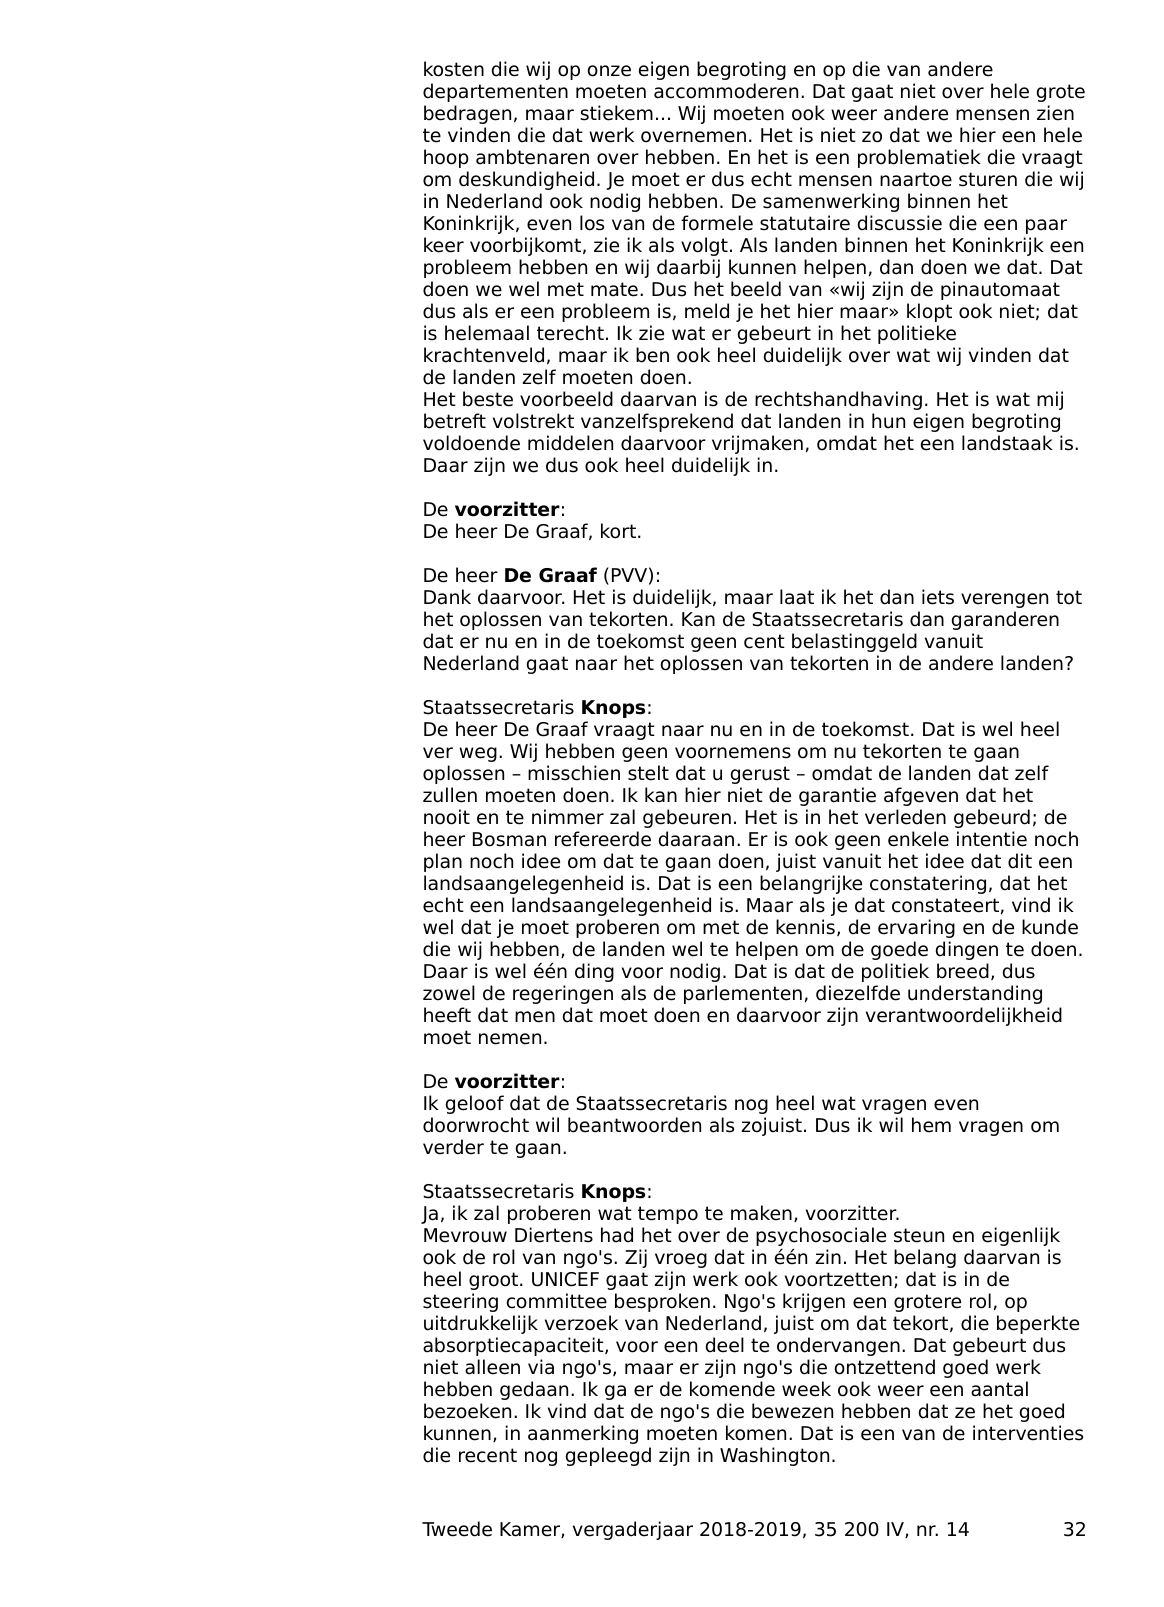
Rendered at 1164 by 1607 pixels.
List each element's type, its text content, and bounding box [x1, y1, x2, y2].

text De heer De Graaf, kort. [422, 521, 1087, 543]
text De voorzitter: [422, 1071, 1087, 1093]
text De heer De Graaf (PVV): [422, 565, 1087, 587]
text Dank daarvoor. Het is duidelijk, maar laat ik het dan iets verengen tot het oplossen van tekorten. Kan de Staatssecretaris dan garanderen dat er nu en in de toekomst geen cent belastinggeld vanuit Nederland gaat naar het oplossen van tekorten in de andere landen? [422, 587, 1087, 675]
text Ja, ik zal proberen wat tempo te maken, voorzitter. [422, 1203, 1087, 1225]
text Mevrouw Diertens had het over de psychosociale steun en eigenlijk ook de rol van ngo's. Zij vroeg dat in één zin. Het belang daarvan is heel groot. UNICEF gaat zijn werk ook voortzetten; dat is in de steering committee besproken. Ngo's krijgen een grotere rol, op uitdrukkelijk verzoek van Nederland, juist om dat tekort, die beperkte absorptiecapaciteit, voor een deel te ondervangen. Dat gebeurt dus niet alleen via ngo's, maar er zijn ngo's die ontzettend goed werk hebben gedaan. Ik ga er de komende week ook weer een aantal bezoeken. Ik vind dat de ngo's die bewezen hebben dat ze het goed kunnen, in aanmerking moeten komen. Dat is een van de interventies die recent nog gepleegd zijn in Washington. [422, 1225, 1087, 1467]
text Staatssecretaris Knops: [422, 1181, 1087, 1203]
text Staatssecretaris Knops: [422, 697, 1087, 719]
text Het beste voorbeeld daarvan is de rechtshandhaving. Het is wat mij betreft volstrekt vanzelfsprekend dat landen in hun eigen begroting voldoende middelen daarvoor vrijmaken, omdat het een landstaak is. Daar zijn we dus ook heel duidelijk in. [422, 389, 1087, 477]
text kosten die wij op onze eigen begroting en op die van andere departementen moeten accommoderen. Dat gaat niet over hele grote bedragen, maar stiekem... Wij moeten ook weer andere mensen zien te vinden die dat werk overnemen. Het is niet zo dat we hier een hele hoop ambtenaren over hebben. En het is een problematiek die vraagt om deskundigheid. Je moet er dus echt mensen naartoe sturen die wij in Nederland ook nodig hebben. De samenwerking binnen het Koninkrijk, even los van de formele statutaire discussie die een paar keer voorbijkomt, zie ik als volgt. Als landen binnen het Koninkrijk een probleem hebben en wij daarbij kunnen helpen, dan doen we dat. Dat doen we wel met mate. Dus het beeld van «wij zijn de pinautomaat dus als er een probleem is, meld je het hier maar» klopt ook niet; dat is helemaal terecht. Ik zie wat er gebeurt in het politieke krachtenveld, maar ik ben ook heel duidelijk over wat wij vinden dat de landen zelf moeten doen. [422, 59, 1087, 389]
text De heer De Graaf vraagt naar nu en in de toekomst. Dat is wel heel ver weg. Wij hebben geen voornemens om nu tekorten te gaan oplossen – misschien stelt dat u gerust – omdat de landen dat zelf zullen moeten doen. Ik kan hier niet de garantie afgeven dat het nooit en te nimmer zal gebeuren. Het is in het verleden gebeurd; de heer Bosman refereerde daaraan. Er is ook geen enkele intentie noch plan noch idee om dat te gaan doen, juist vanuit het idee dat dit een landsaangelegenheid is. Dat is een belangrijke constatering, dat het echt een landsaangelegenheid is. Maar als je dat constateert, vind ik wel dat je moet proberen om met de kennis, de ervaring en de kunde die wij hebben, de landen wel te helpen om de goede dingen te doen. Daar is wel één ding voor nodig. Dat is dat de politiek breed, dus zowel de regeringen als de parlementen, diezelfde understanding heeft dat men dat moet doen en daarvoor zijn verantwoordelijkheid moet nemen. [422, 719, 1087, 1049]
text Ik geloof dat de Staatssecretaris nog heel wat vragen even doorwrocht wil beantwoorden als zojuist. Dus ik wil hem vragen om verder te gaan. [422, 1093, 1087, 1159]
text De voorzitter: [422, 499, 1087, 521]
